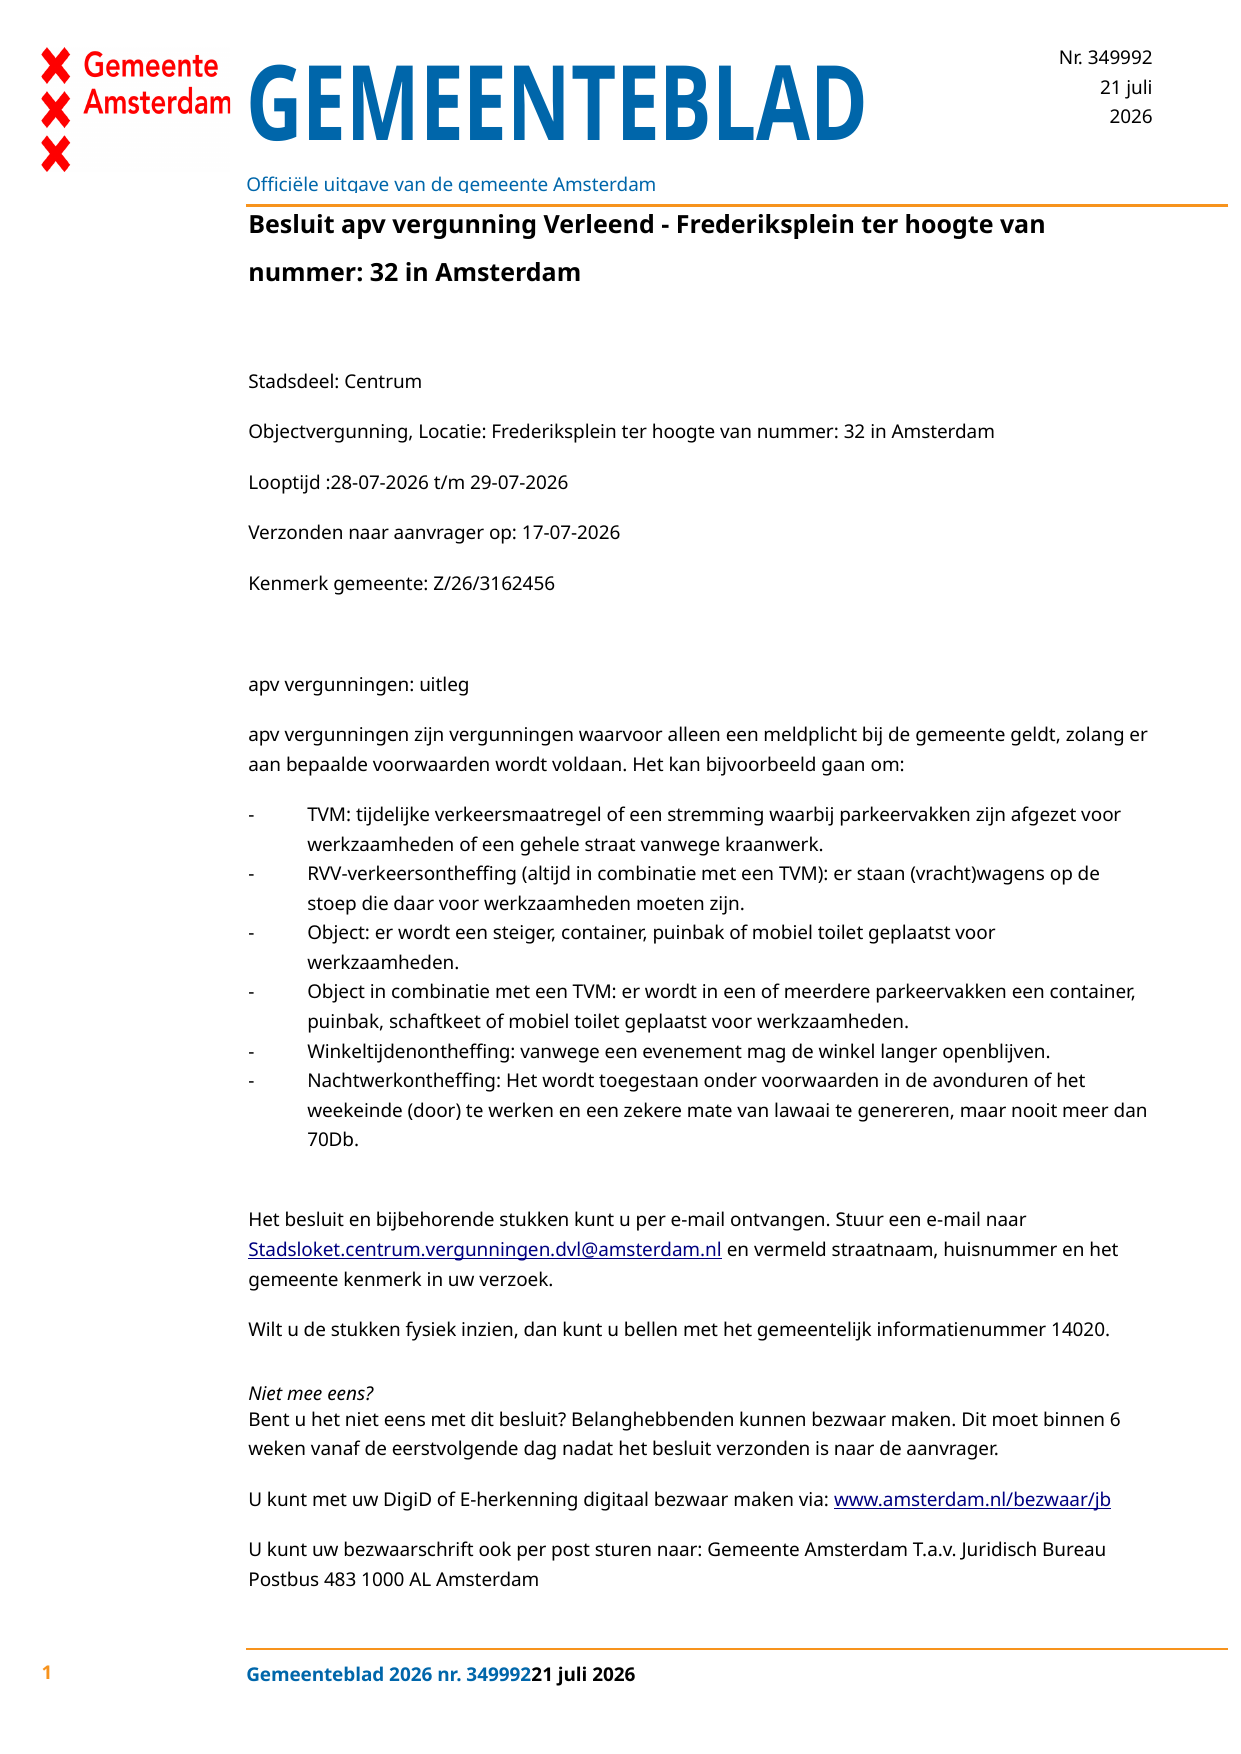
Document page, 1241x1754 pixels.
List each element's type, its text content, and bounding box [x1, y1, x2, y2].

text Stadsdeel: Centrum [248, 368, 1152, 394]
list TVM: tijdelijke verkeersmaatregel of een stremming waarbij parkeervakken zijn afgezet voor werkzaamheden of een gehele straat vanwege kraanwerk. [248, 801, 1152, 857]
text Kenmerk gemeente: Z/26/3162456 [248, 570, 1152, 596]
text U kunt uw bezwaarschrift ook per post sturen naar: Gemeente Amsterdam T.a.v. Juridisch Bureau Postbus 483 1000 AL Amsterdam [248, 1536, 1152, 1592]
text Het besluit en bijbehorende stukken kunt u per e-mail ontvangen. Stuur een e-mail naar Stadsloket.centrum.vergunningen.dvl@amsterdam.nl en vermeld straatnaam, huisnummer en het gemeente kenmerk in uw verzoek. [248, 1207, 1152, 1292]
picture [41, 47, 231, 172]
text Besluit apv vergunning Verleend - Frederiksplein ter hoogte van nummer: 32 in Amsterdam [248, 207, 1152, 288]
list Nachtwerkontheffing: Het wordt toegestaan onder voorwaarden in de avonduren of het weekeinde (door) te werken en een zekere mate van lawaai te genereren, maar nooit meer dan 70Db. [248, 1067, 1152, 1152]
text apv vergunningen: uitleg [248, 671, 1152, 697]
list RVV-verkeersontheffing (altijd in combinatie met een TVM): er staan (vracht)wagens op de stoep die daar voor werkzaamheden moeten zijn. [248, 860, 1152, 916]
list Object in combinatie met een TVM: er wordt in een of meerdere parkeervakken een container, puinbak, schaftkeet of mobiel toilet geplaatst voor werkzaamheden. [248, 979, 1152, 1034]
text apv vergunningen zijn vergunningen waarvoor alleen een meldplicht bij de gemeente geldt, zolang er aan bepaalde voorwaarden wordt voldaan. Het kan bijvoorbeeld gaan om: [248, 721, 1152, 777]
list Winkeltijdenontheffing: vanwege een evenement mag de winkel langer openblijven. [248, 1038, 1152, 1064]
text Niet mee eens? [248, 1380, 1152, 1406]
text U kunt met uw DigiD of E-herkenning digitaal bezwaar maken via: www.amsterdam.nl/bezwaar/jb [248, 1486, 1152, 1512]
list Object: er wordt een steiger, container, puinbak of mobiel toilet geplaatst voor werkzaamheden. [248, 919, 1152, 975]
text Looptijd :28-07-2026 t/m 29-07-2026 [248, 469, 1152, 495]
text Verzonden naar aanvrager op: 17-07-2026 [248, 519, 1152, 545]
text Wilt u de stukken fysiek inzien, dan kunt u bellen met het gemeentelijk informatienummer 14020. [248, 1316, 1152, 1342]
text Bent u het niet eens met dit besluit? Belanghebbenden kunnen bezwaar maken. Dit moet binnen 6 weken vanaf de eerstvolgende dag nadat het besluit verzonden is naar de aanvrager. [248, 1406, 1152, 1461]
text Objectvergunning, Locatie: Frederiksplein ter hoogte van nummer: 32 in Amsterdam [248, 419, 1152, 444]
